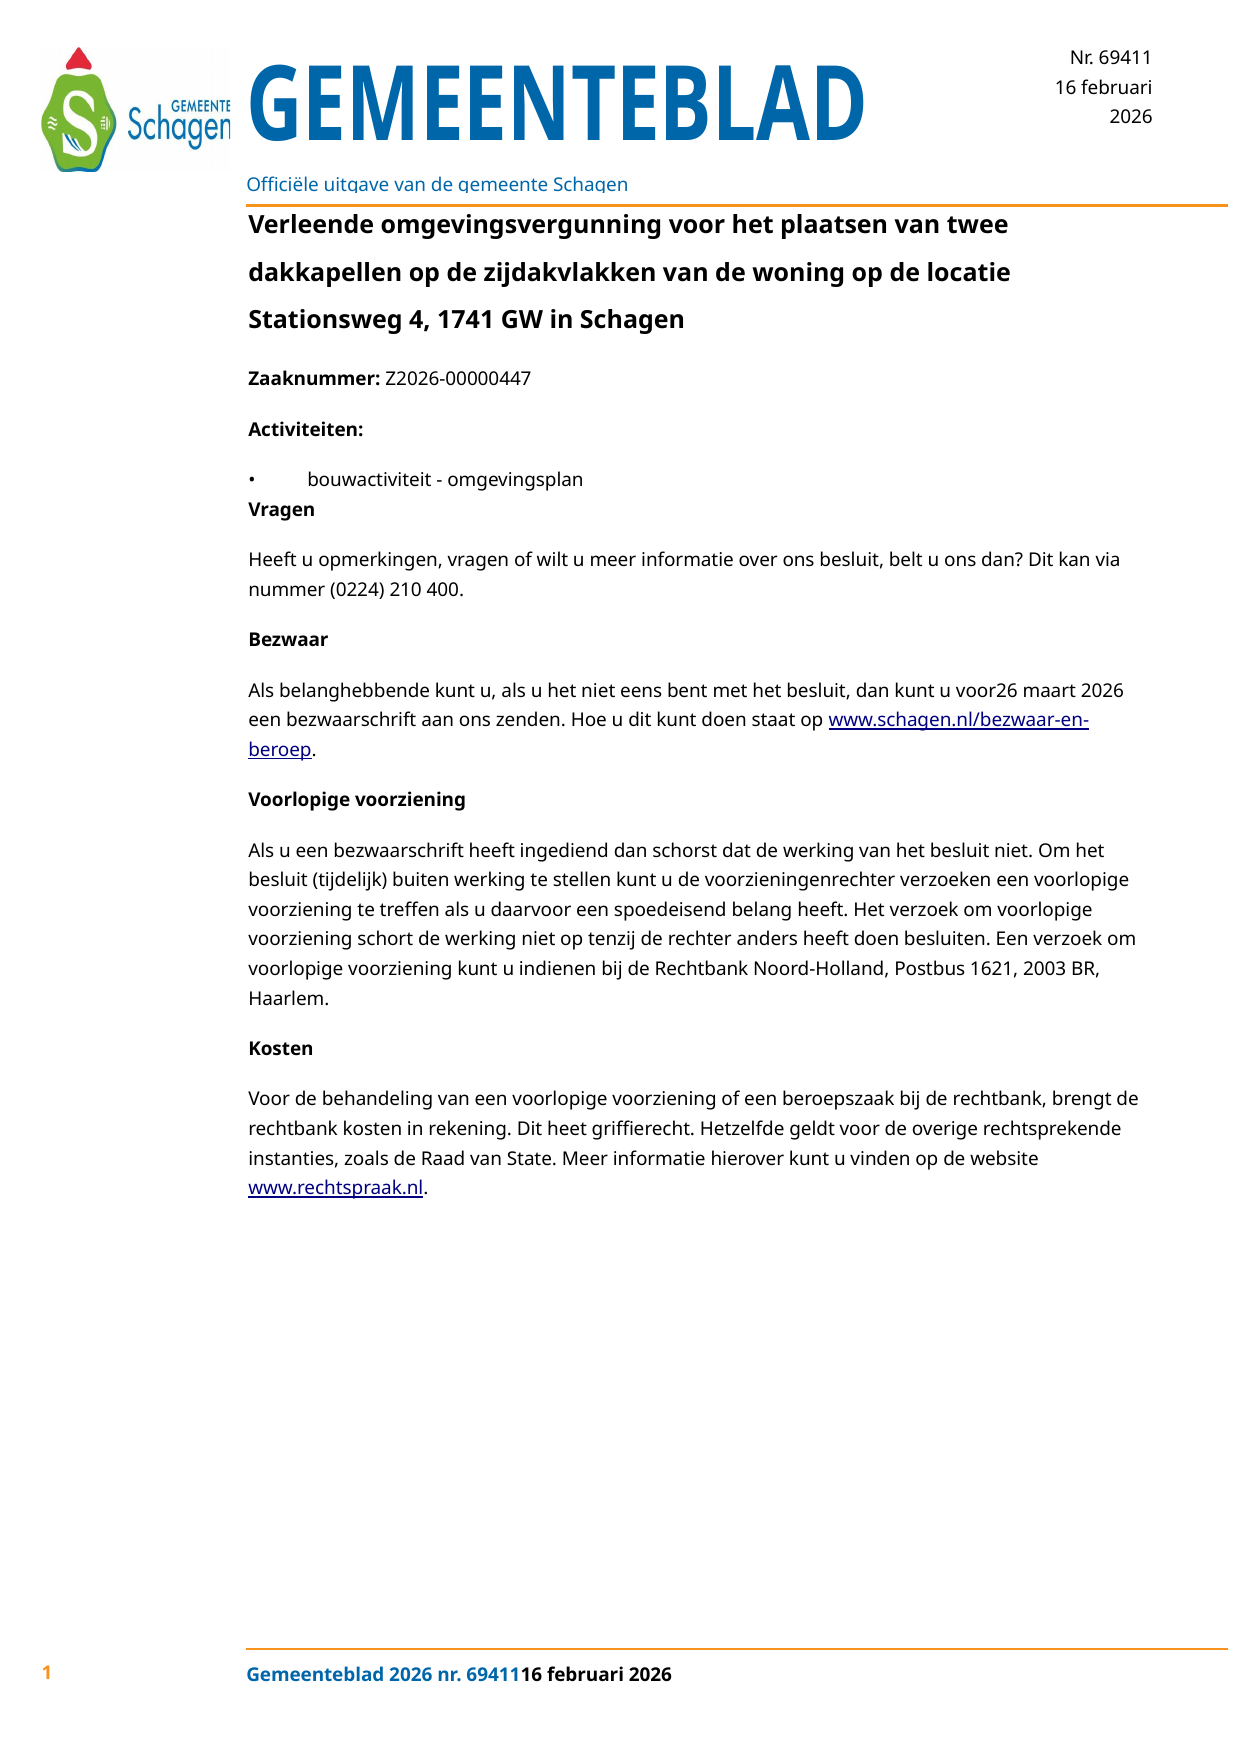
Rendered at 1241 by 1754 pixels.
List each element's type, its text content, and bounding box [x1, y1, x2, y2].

text Als u een bezwaarschrift heeft ingediend dan schorst dat de werking van het besluit niet. Om het besluit (tijdelijk) buiten werking te stellen kunt u de voorzieningenrechter verzoeken een voorlopige voorziening te treffen als u daarvoor een spoedeisend belang heeft. Het verzoek om voorlopige voorziening schort de werking niet op tenzij de rechter anders heeft doen besluiten. Een verzoek om voorlopige voorziening kunt u indienen bij de Rechtbank Noord-Holland, Postbus 1621, 2003 BR, Haarlem. [248, 837, 1152, 1010]
text Voor de behandeling van een voorlopige voorziening of een beroepszaak bij de rechtbank, brengt de rechtbank kosten in rekening. Dit heet griffierecht. Hetzelfde geldt voor de overige rechtsprekende instanties, zoals de Raad van State. Meer informatie hierover kunt u vinden op de website www.rechtspraak.nl. [248, 1086, 1152, 1200]
text Zaaknummer: Z2026-00000447 [248, 366, 1152, 391]
text Kosten [248, 1035, 1152, 1061]
text Als belanghebbende kunt u, als u het niet eens bent met het besluit, dan kunt u voor26 maart 2026 een bezwaarschrift aan ons zenden. Hoe u dit kunt doen staat op www.schagen.nl/bezwaar-en-beroep. [248, 677, 1152, 762]
text Verleende omgevingsvergunning voor het plaatsen van twee dakkapellen op de zijdakvlakken van de woning op de locatie Stationsweg 4, 1741 GW in Schagen [248, 207, 1152, 336]
picture [41, 47, 231, 172]
text Heeft u opmerkingen, vragen of wilt u meer informatie over ons besluit, belt u ons dan? Dit kan via nummer (0224) 210 400. [248, 546, 1152, 602]
text Vragen [248, 496, 1152, 522]
text Voorlopige voorziening [248, 786, 1152, 812]
list bouwactiviteit - omgevingsplan [248, 466, 1152, 492]
text Bezwaar [248, 626, 1152, 652]
text Activiteiten: [248, 416, 1152, 442]
